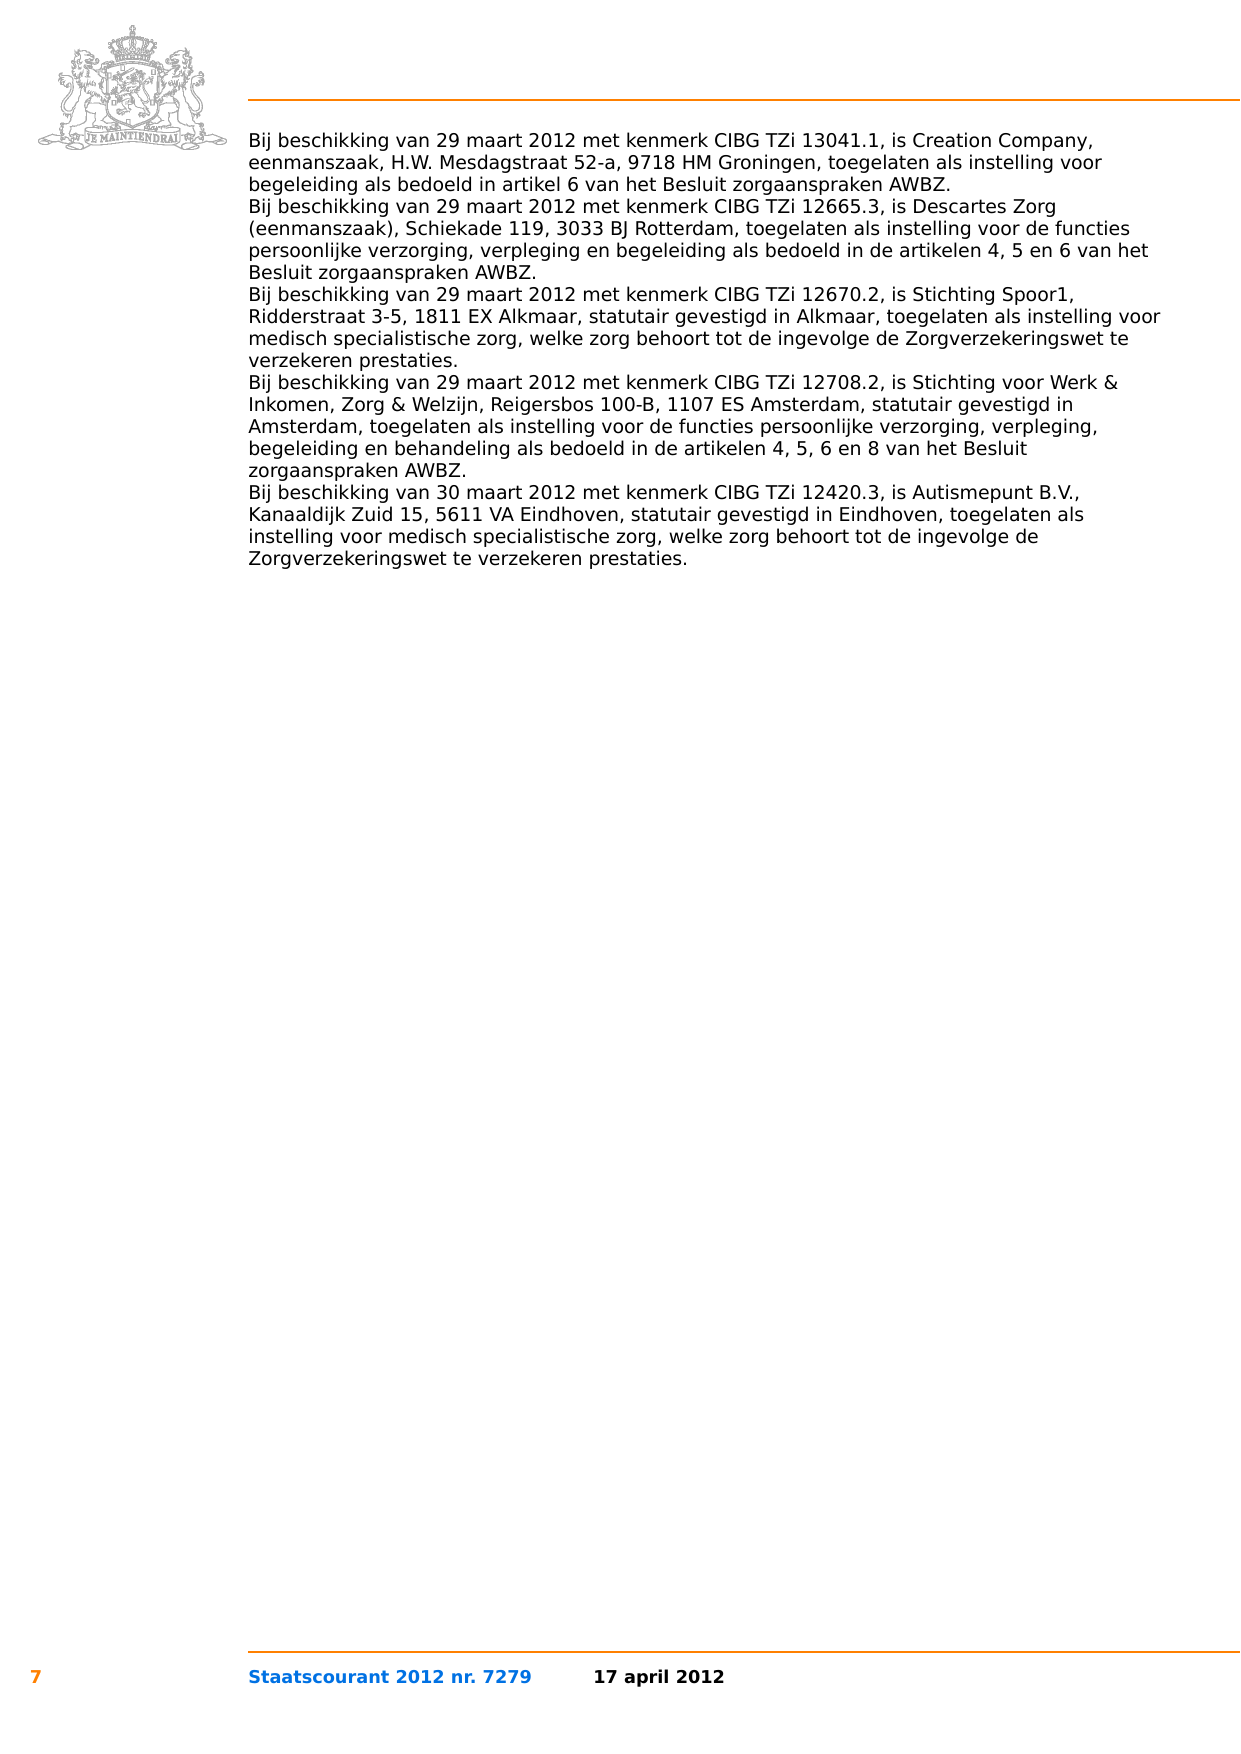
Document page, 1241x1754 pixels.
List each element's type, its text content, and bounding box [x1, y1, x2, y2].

text Bij beschikking van 29 maart 2012 met kenmerk CIBG TZi 12665.3, is Descartes Zorg (eenmanszaak), Schiekade 119, 3033 BJ Rotterdam, toegelaten als instelling voor de functies persoonlijke verzorging, verpleging en begeleiding als bedoeld in de artikelen 4, 5 en 6 van het Besluit zorgaanspraken AWBZ. [248, 196, 1163, 284]
text Bij beschikking van 29 maart 2012 met kenmerk CIBG TZi 12708.2, is Stichting voor Werk & Inkomen, Zorg & Welzijn, Reigersbos 100-B, 1107 ES Amsterdam, statutair gevestigd in Amsterdam, toegelaten als instelling voor de functies persoonlijke verzorging, verpleging, begeleiding en behandeling als bedoeld in de artikelen 4, 5, 6 en 8 van het Besluit zorgaanspraken AWBZ. [248, 372, 1163, 482]
text Bij beschikking van 30 maart 2012 met kenmerk CIBG TZi 12420.3, is Autismepunt B.V., Kanaaldijk Zuid 15, 5611 VA Eindhoven, statutair gevestigd in Eindhoven, toegelaten als instelling voor medisch specialistische zorg, welke zorg behoort tot de ingevolge de Zorgverzekeringswet te verzekeren prestaties. [248, 482, 1163, 569]
text Bij beschikking van 29 maart 2012 met kenmerk CIBG TZi 12670.2, is Stichting Spoor1, Ridderstraat 3-5, 1811 EX Alkmaar, statutair gevestigd in Alkmaar, toegelaten als instelling voor medisch specialistische zorg, welke zorg behoort tot de ingevolge de Zorgverzekeringswet te verzekeren prestaties. [248, 284, 1163, 372]
text Bij beschikking van 29 maart 2012 met kenmerk CIBG TZi 13041.1, is Creation Company, eenmanszaak, H.W. Mesdagstraat 52-a, 9718 HM Groningen, toegelaten als instelling voor begeleiding als bedoeld in artikel 6 van het Besluit zorgaanspraken AWBZ. [248, 130, 1163, 196]
picture [38, 25, 227, 150]
